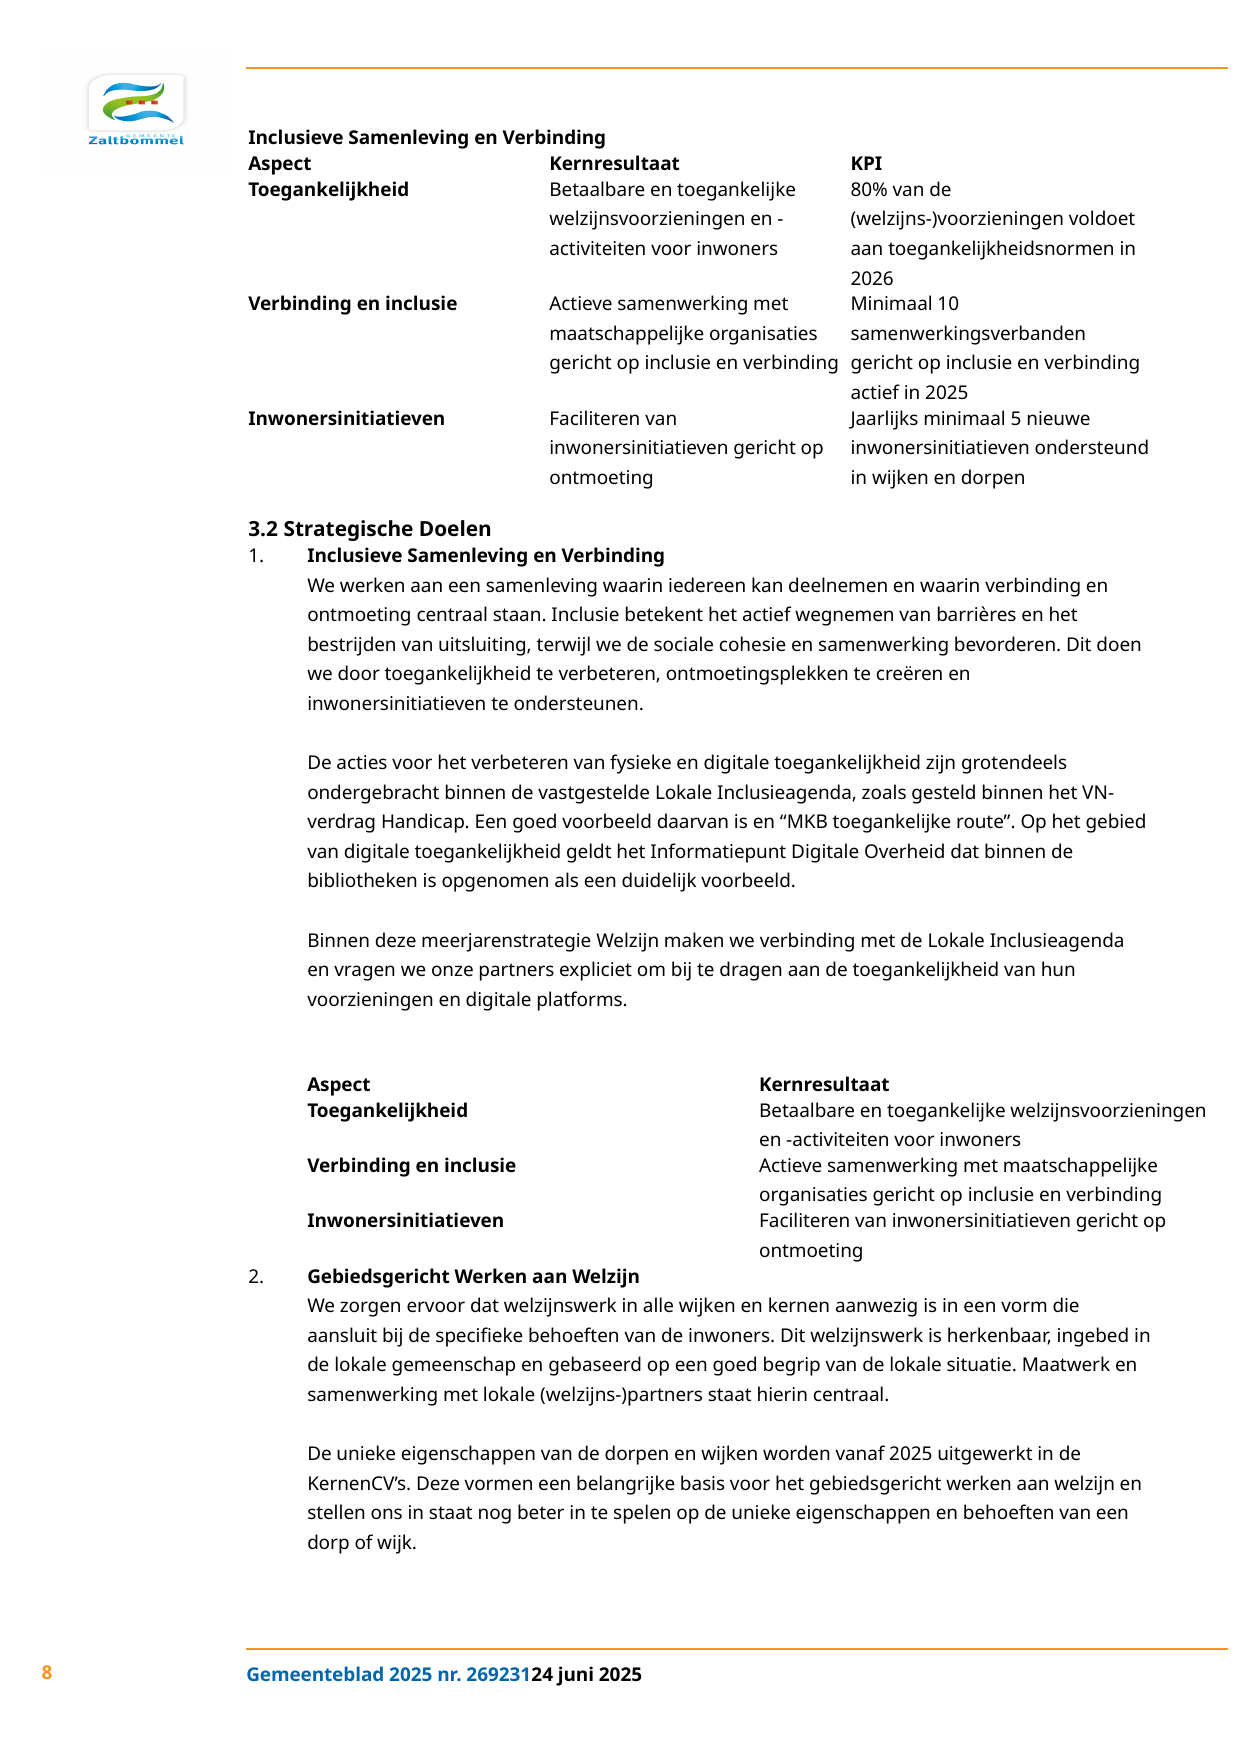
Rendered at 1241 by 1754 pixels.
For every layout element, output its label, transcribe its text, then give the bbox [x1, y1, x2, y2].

table_cell Kernresultaat [759, 1071, 1211, 1097]
picture [41, 47, 231, 172]
table_cell Faciliteren van inwonersinitiatieven gericht op ontmoeting [549, 405, 850, 490]
table_cell Betaalbare en toegankelijke welzijnsvoorzieningen en -activiteiten voor inwoners [549, 176, 850, 290]
list Inclusieve Samenleving en Verbinding [248, 542, 1152, 568]
table_cell Aspect [248, 150, 549, 176]
table_cell Actieve samenwerking met maatschappelijke organisaties gericht op inclusie en verbinding [549, 290, 850, 405]
table_cell Faciliteren van inwonersinitiatieven gericht op ontmoeting [759, 1208, 1211, 1263]
table_cell Minimaal 10 samenwerkingsverbanden gericht op inclusie en verbinding actief in 2025 [850, 290, 1152, 405]
table_cell Betaalbare en toegankelijke welzijnsvoorzieningen en -activiteiten voor inwoners [759, 1097, 1211, 1152]
list De acties voor het verbeteren van fysieke en digitale toegankelijkheid zijn grotendeels ondergebracht binnen de vastgestelde Lokale Inclusieagenda, zoals gesteld binnen het VN-verdrag Handicap. Een goed voorbeeld daarvan is en “MKB toegankelijke route”. Op het gebied van digitale toegankelijkheid geldt het Informatiepunt Digitale Overheid dat binnen de bibliotheken is opgenomen als een duidelijk voorbeeld. [248, 749, 1152, 893]
table_cell Kernresultaat [549, 150, 850, 176]
list De unieke eigenschappen van de dorpen en wijken worden vanaf 2025 uitgewerkt in de KernenCV’s. Deze vormen een belangrijke basis voor het gebiedsgericht werken aan welzijn en stellen ons in staat nog beter in te spelen op de unieke eigenschappen en behoeften van een dorp of wijk. [248, 1440, 1152, 1555]
table_cell Actieve samenwerking met maatschappelijke organisaties gericht op inclusie en verbinding [759, 1152, 1211, 1207]
table_header [307, 1045, 1211, 1071]
list We werken aan een samenleving waarin iedereen kan deelnemen en waarin verbinding en ontmoeting centraal staan. Inclusie betekent het actief wegnemen van barrières en het bestrijden van uitsluiting, terwijl we de sociale cohesie en samenwerking bevorderen. Dit doen we door toegankelijkheid te verbeteren, ontmoetingsplekken te creëren en inwonersinitiatieven te ondersteunen. [248, 572, 1152, 716]
table_cell Inwonersinitiatieven [307, 1208, 759, 1263]
table_cell Verbinding en inclusie [307, 1152, 759, 1207]
table_cell 80% van de (welzijns-)voorzieningen voldoet aan toegankelijkheidsnormen in 2026 [850, 176, 1152, 290]
list Binnen deze meerjarenstrategie Welzijn maken we verbinding met de Lokale Inclusieagenda en vragen we onze partners expliciet om bij te dragen aan de toegankelijkheid van hun voorzieningen en digitale platforms. [248, 927, 1152, 1012]
table_cell Aspect [307, 1071, 759, 1097]
table_cell Verbinding en inclusie [248, 290, 549, 405]
table_cell Inwonersinitiatieven [248, 405, 549, 490]
text 3.2 Strategische Doelen [248, 514, 1152, 542]
table_cell Jaarlijks minimaal 5 nieuwe inwonersinitiatieven ondersteund in wijken en dorpen [850, 405, 1152, 490]
list We zorgen ervoor dat welzijnswerk in alle wijken en kernen aanwezig is in een vorm die aansluit bij de specifieke behoeften van de inwoners. Dit welzijnswerk is herkenbaar, ingebed in de lokale gemeenschap en gebaseerd op een goed begrip van de lokale situatie. Maatwerk en samenwerking met lokale (welzijns-)partners staat hierin centraal. [248, 1292, 1152, 1407]
table_cell Toegankelijkheid [248, 176, 549, 290]
list Gebiedsgericht Werken aan Welzijn [248, 1263, 1152, 1288]
table_cell KPI [850, 150, 1152, 176]
table_header Inclusieve Samenleving en Verbinding [248, 125, 1152, 150]
table_cell Toegankelijkheid [307, 1097, 759, 1152]
